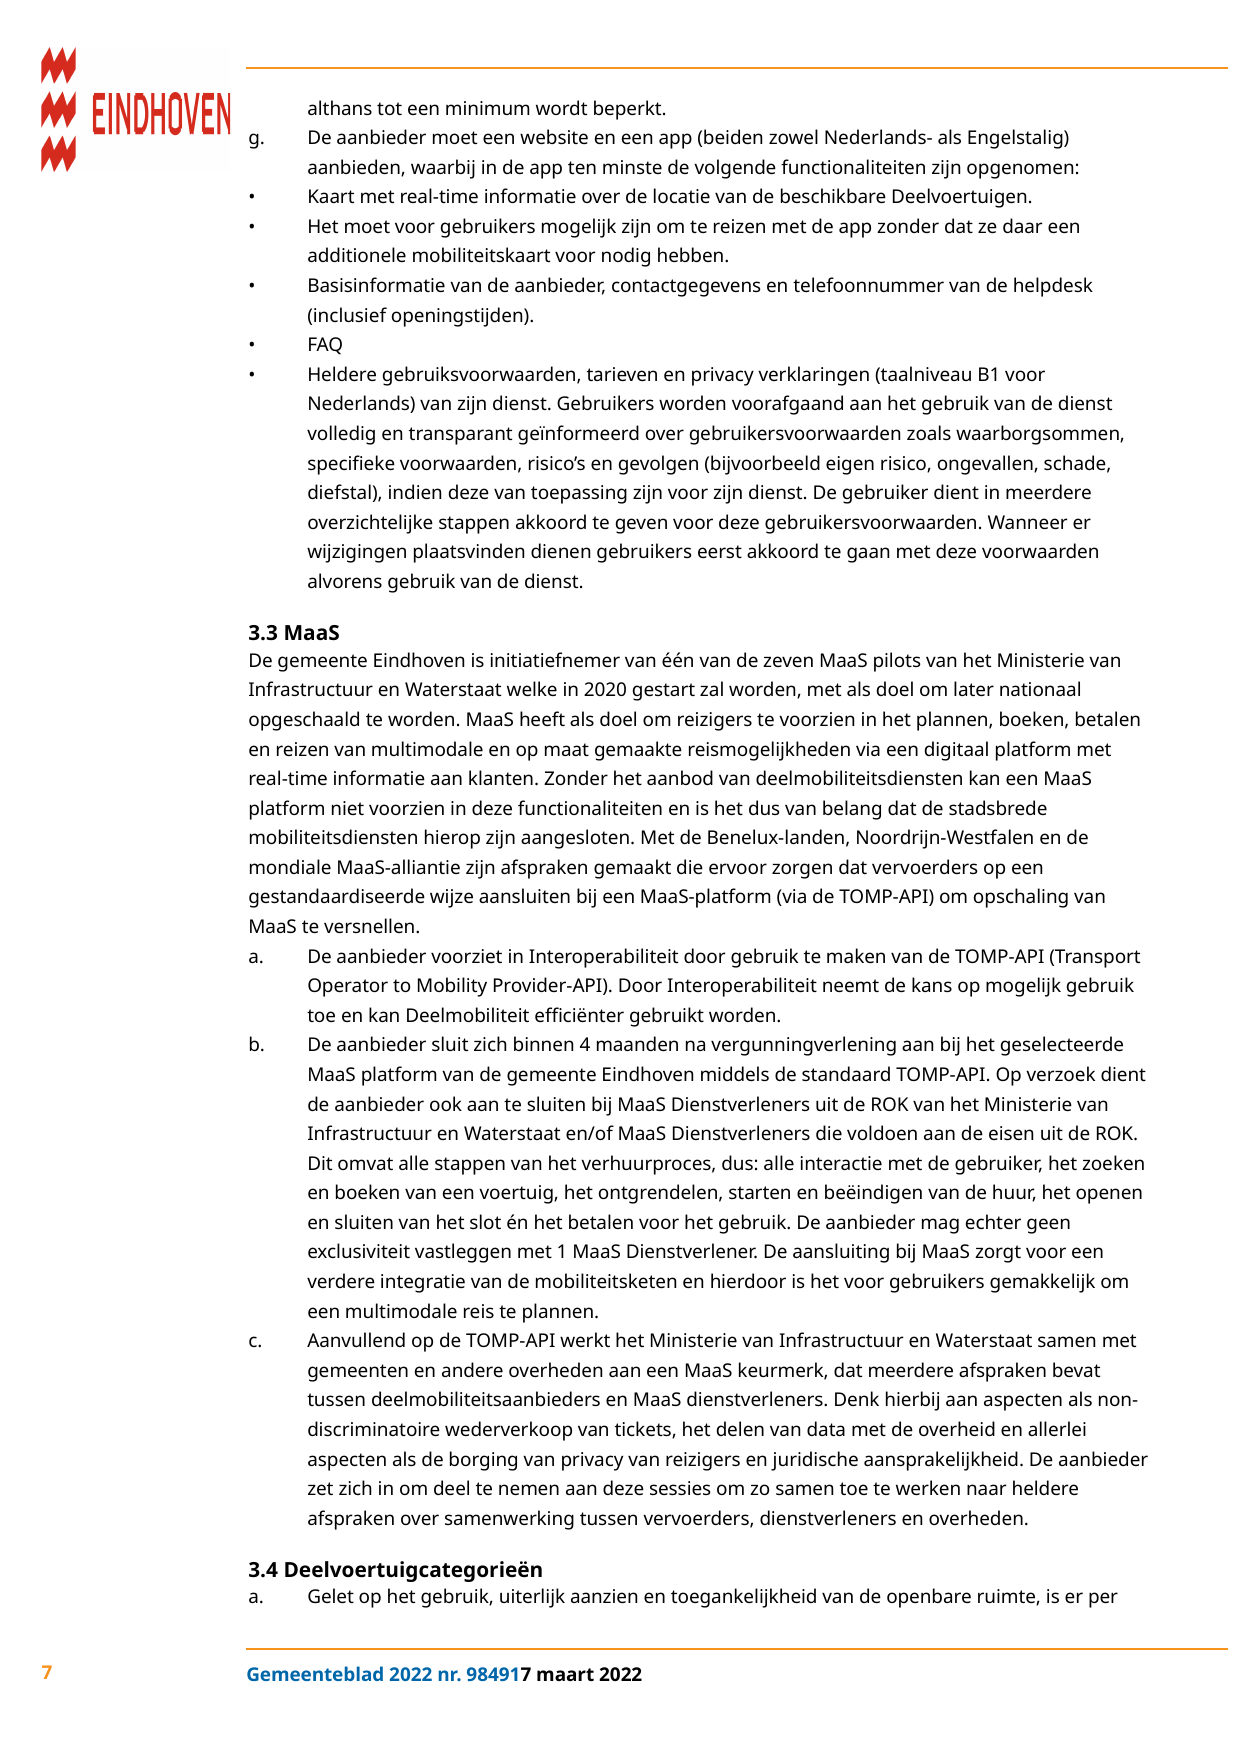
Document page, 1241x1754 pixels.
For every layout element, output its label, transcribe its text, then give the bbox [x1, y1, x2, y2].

text De gemeente Eindhoven is initiatiefnemer van één van de zeven MaaS pilots van het Ministerie van Infrastructuur en Waterstaat welke in 2020 gestart zal worden, met als doel om later nationaal opgeschaald te worden. MaaS heeft als doel om reizigers te voorzien in het plannen, boeken, betalen en reizen van multimodale en op maat gemaakte reismogelijkheden via een digitaal platform met real-time informatie aan klanten. Zonder het aanbod van deelmobiliteitsdiensten kan een MaaS platform niet voorzien in deze functionaliteiten en is het dus van belang dat de stadsbrede mobiliteitsdiensten hierop zijn aangesloten. Met de Benelux-landen, Noordrijn-Westfalen en de mondiale MaaS-alliantie zijn afspraken gemaakt die ervoor zorgen dat vervoerders op een gestandaardiseerde wijze aansluiten bij een MaaS-platform (via de TOMP-API) om opschaling van MaaS te versnellen. [248, 647, 1152, 939]
list De aanbieder voorziet in Interoperabiliteit door gebruik te maken van de TOMP-API (Transport Operator to Mobility Provider-API). Door Interoperabiliteit neemt de kans op mogelijk gebruik toe en kan Deelmobiliteit efficiënter gebruikt worden. [248, 943, 1152, 1028]
list Het moet voor gebruikers mogelijk zijn om te reizen met de app zonder dat ze daar een additionele mobiliteitskaart voor nodig hebben. [248, 213, 1152, 268]
list Basisinformatie van de aanbieder, contactgegevens en telefoonnummer van de helpdesk (inclusief openingstijden). [248, 272, 1152, 328]
list Gelet op het gebruik, uiterlijk aanzien en toegankelijkheid van de openbare ruimte, is er per [248, 1584, 1152, 1609]
list De aanbieder sluit zich binnen 4 maanden na vergunningverlening aan bij het geselecteerde MaaS platform van de gemeente Eindhoven middels de standaard TOMP-API. Op verzoek dient de aanbieder ook aan te sluiten bij MaaS Dienstverleners uit de ROK van het Ministerie van Infrastructuur en Waterstaat en/of MaaS Dienstverleners die voldoen aan de eisen uit de ROK. Dit omvat alle stappen van het verhuurproces, dus: alle interactie met de gebruiker, het zoeken en boeken van een voertuig, het ontgrendelen, starten en beëindigen van de huur, het openen en sluiten van het slot én het betalen voor het gebruik. De aanbieder mag echter geen exclusiviteit vastleggen met 1 MaaS Dienstverlener. De aansluiting bij MaaS zorgt voor een verdere integratie van de mobiliteitsketen en hierdoor is het voor gebruikers gemakkelijk om een multimodale reis te plannen. [248, 1032, 1152, 1323]
text 3.4 Deelvoertuigcategorieën [248, 1555, 1152, 1584]
picture [41, 47, 231, 172]
list De aanbieder moet een website en een app (beiden zowel Nederlands- als Engelstalig) aanbieden, waarbij in de app ten minste de volgende functionaliteiten zijn opgenomen: [248, 124, 1152, 180]
list FAQ [248, 331, 1152, 357]
list Heldere gebruiksvoorwaarden, tarieven en privacy verklaringen (taalniveau B1 voor Nederlands) van zijn dienst. Gebruikers worden voorafgaand aan het gebruik van de dienst volledig en transparant geïnformeerd over gebruikersvoorwaarden zoals waarborgsommen, specifieke voorwaarden, risico’s en gevolgen (bijvoorbeeld eigen risico, ongevallen, schade, diefstal), indien deze van toepassing zijn voor zijn dienst. De gebruiker dient in meerdere overzichtelijke stappen akkoord te geven voor deze gebruikersvoorwaarden. Wanneer er wijzigingen plaatsvinden dienen gebruikers eerst akkoord te gaan met deze voorwaarden alvorens gebruik van de dienst. [248, 361, 1152, 594]
list althans tot een minimum wordt beperkt. [248, 95, 1152, 121]
list Kaart met real-time informatie over de locatie van de beschikbare Deelvoertuigen. [248, 183, 1152, 209]
list Aanvullend op de TOMP-API werkt het Ministerie van Infrastructuur en Waterstaat samen met gemeenten en andere overheden aan een MaaS keurmerk, dat meerdere afspraken bevat tussen deelmobiliteitsaanbieders en MaaS dienstverleners. Denk hierbij aan aspecten als non-discriminatoire wederverkoop van tickets, het delen van data met de overheid en allerlei aspecten als de borging van privacy van reizigers en juridische aansprakelijkheid. De aanbieder zet zich in om deel te nemen aan deze sessies om zo samen toe te werken naar heldere afspraken over samenwerking tussen vervoerders, dienstverleners en overheden. [248, 1327, 1152, 1531]
text 3.3 MaaS [248, 618, 1152, 647]
